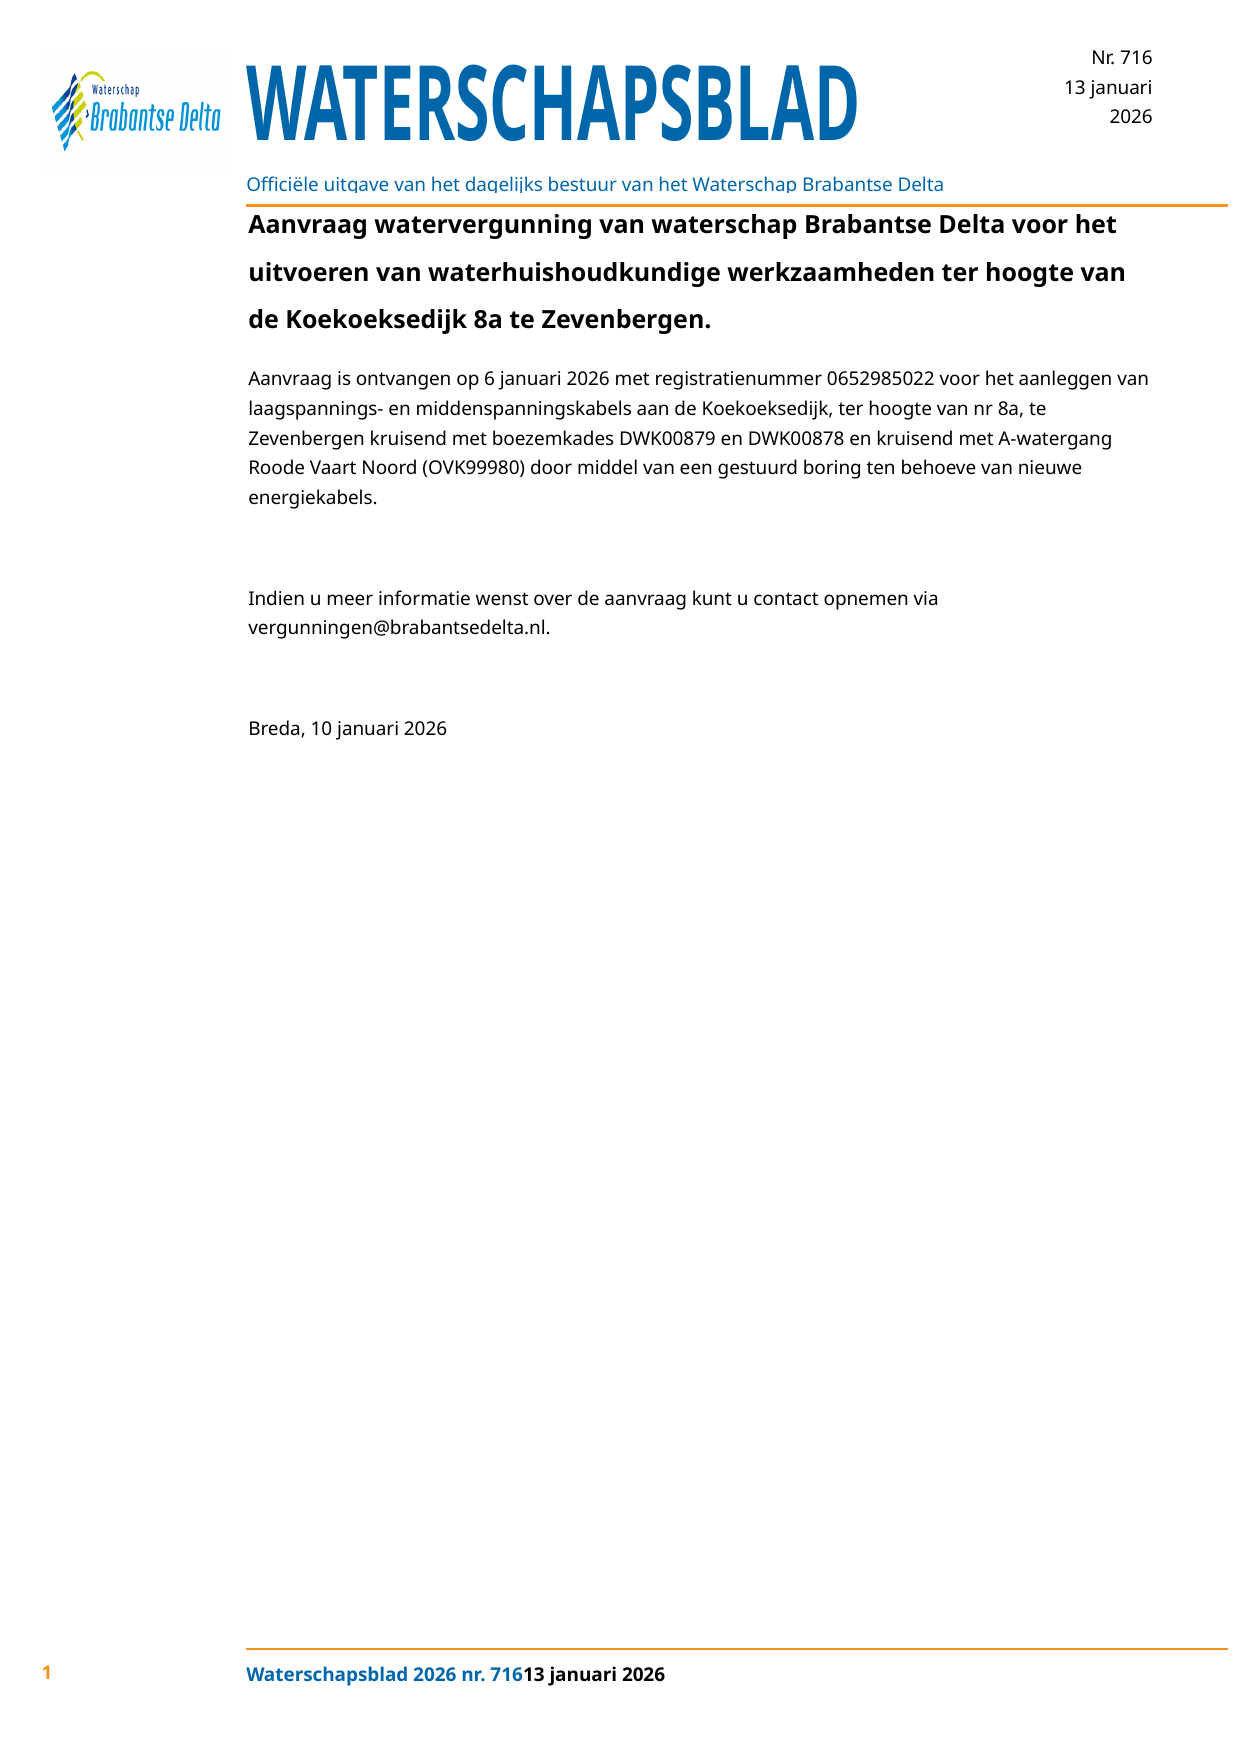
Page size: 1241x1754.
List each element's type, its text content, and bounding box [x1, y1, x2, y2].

picture [41, 47, 231, 172]
text Aanvraag watervergunning van waterschap Brabantse Delta voor het uitvoeren van waterhuishoudkundige werkzaamheden ter hoogte van de Koekoeksedijk 8a te Zevenbergen. [248, 207, 1152, 336]
text Aanvraag is ontvangen op 6 januari 2026 met registratienummer 0652985022 voor het aanleggen van laagspannings- en middenspanningskabels aan de Koekoeksedijk, ter hoogte van nr 8a, te Zevenbergen kruisend met boezemkades DWK00879 en DWK00878 en kruisend met A-watergang Roode Vaart Noord (OVK99980) door middel van een gestuurd boring ten behoeve van nieuwe energiekabels. [248, 366, 1152, 509]
text Indien u meer informatie wenst over de aanvraag kunt u contact opnemen via vergunningen@brabantsedelta.nl. [248, 585, 1152, 640]
text Breda, 10 januari 2026 [248, 715, 1152, 741]
